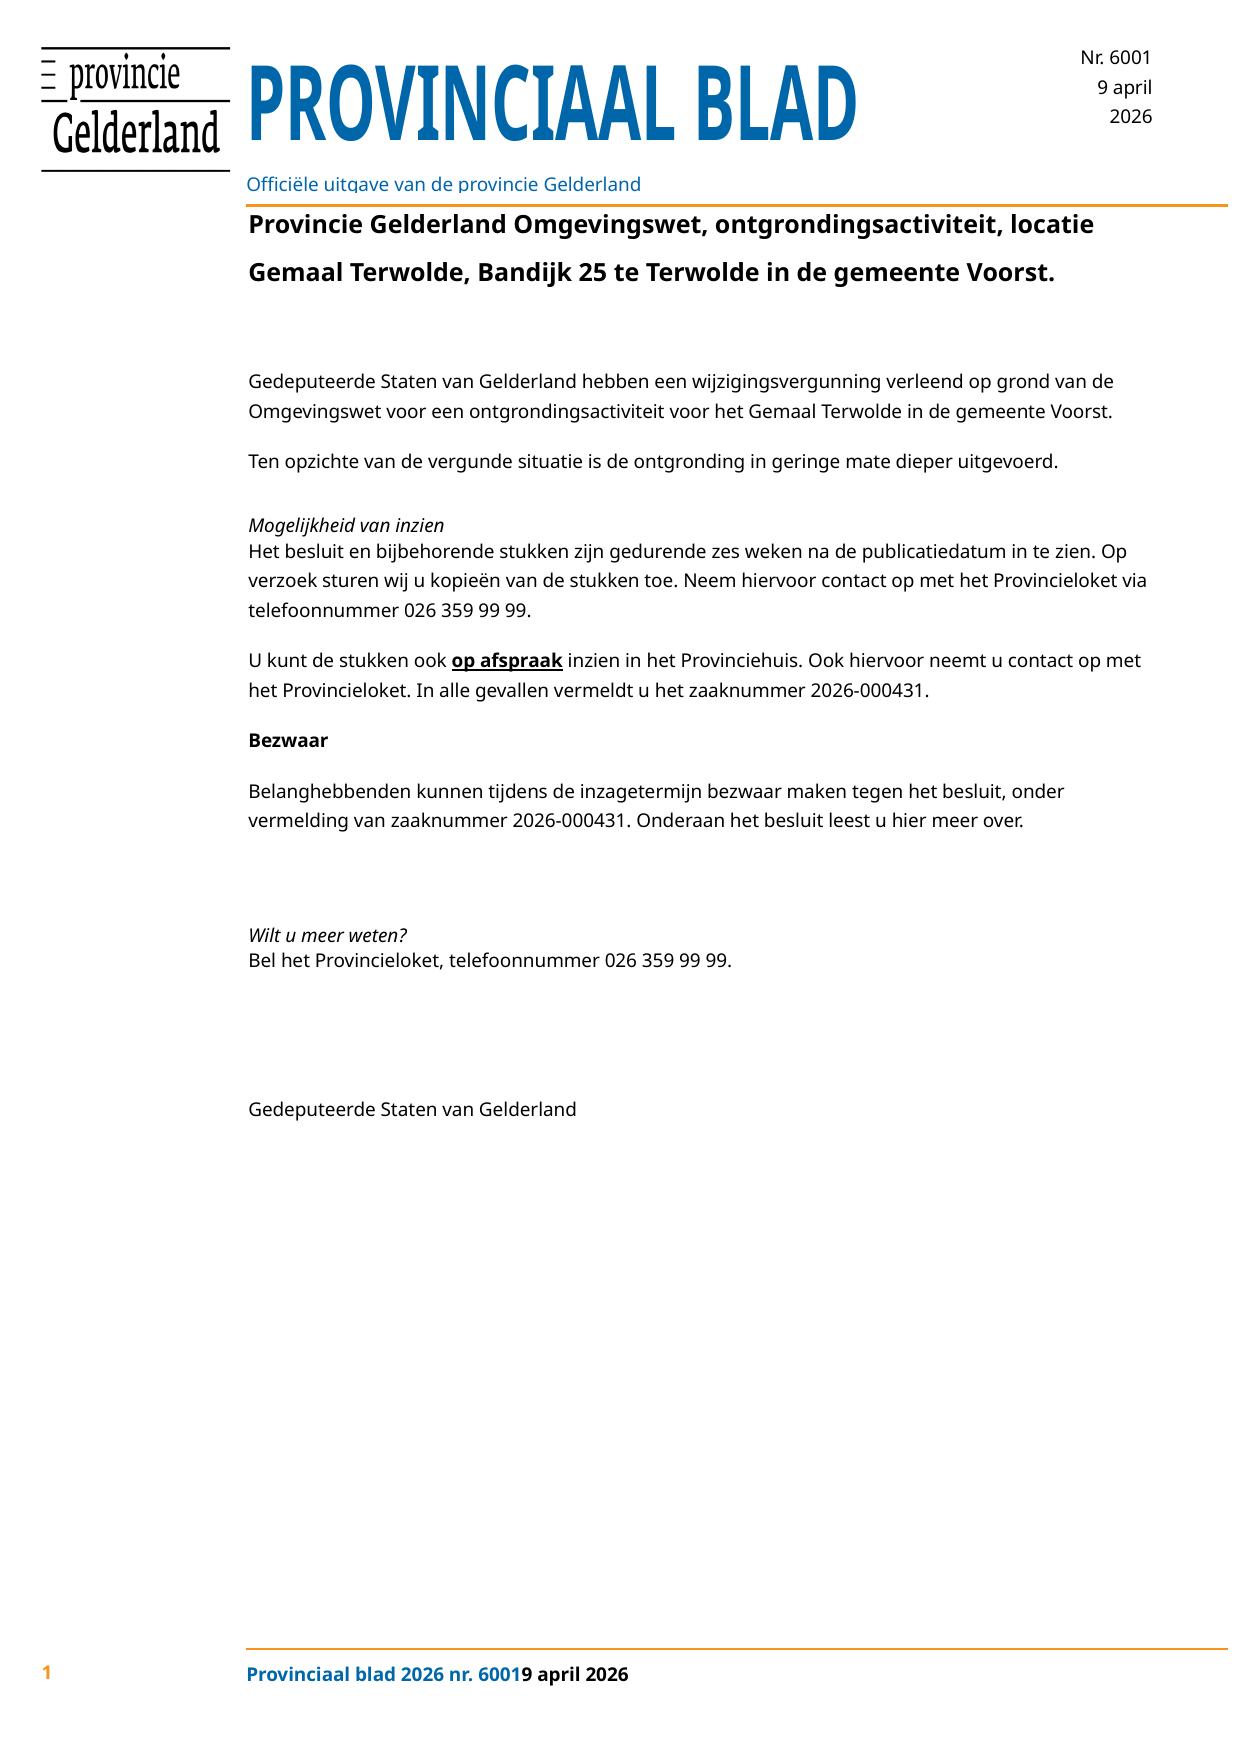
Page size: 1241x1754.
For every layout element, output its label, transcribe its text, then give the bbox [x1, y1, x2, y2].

text Het besluit en bijbehorende stukken zijn gedurende zes weken na de publicatiedatum in te zien. Op verzoek sturen wij u kopieën van de stukken toe. Neem hiervoor contact op met het Provincieloket via telefoonnummer 026 359 99 99. [248, 538, 1152, 623]
text Bel het Provincieloket, telefoonnummer 026 359 99 99. [248, 948, 1152, 973]
text Gedeputeerde Staten van Gelderland [248, 1096, 1152, 1122]
text Provincie Gelderland Omgevingswet, ontgrondingsactiviteit, locatie Gemaal Terwolde, Bandijk 25 te Terwolde in de gemeente Voorst. [248, 207, 1152, 288]
text Belanghebbenden kunnen tijdens de inzagetermijn bezwaar maken tegen het besluit, onder vermelding van zaaknummer 2026-000431. Onderaan het besluit leest u hier meer over. [248, 778, 1152, 833]
text Wilt u meer weten? [248, 922, 1152, 948]
text U kunt de stukken ook op afspraak inzien in het Provinciehuis. Ook hiervoor neemt u contact op met het Provincieloket. In alle gevallen vermeldt u het zaaknummer 2026-000431. [248, 648, 1152, 703]
picture [41, 47, 231, 172]
text Mogelijkheid van inzien [248, 512, 1152, 538]
text Ten opzichte van de vergunde situatie is de ontgronding in geringe mate dieper uitgevoerd. [248, 448, 1152, 474]
text Bezwaar [248, 728, 1152, 753]
text Gedeputeerde Staten van Gelderland hebben een wijzigingsvergunning verleend op grond van de Omgevingswet voor een ontgrondingsactiviteit voor het Gemaal Terwolde in de gemeente Voorst. [248, 368, 1152, 424]
